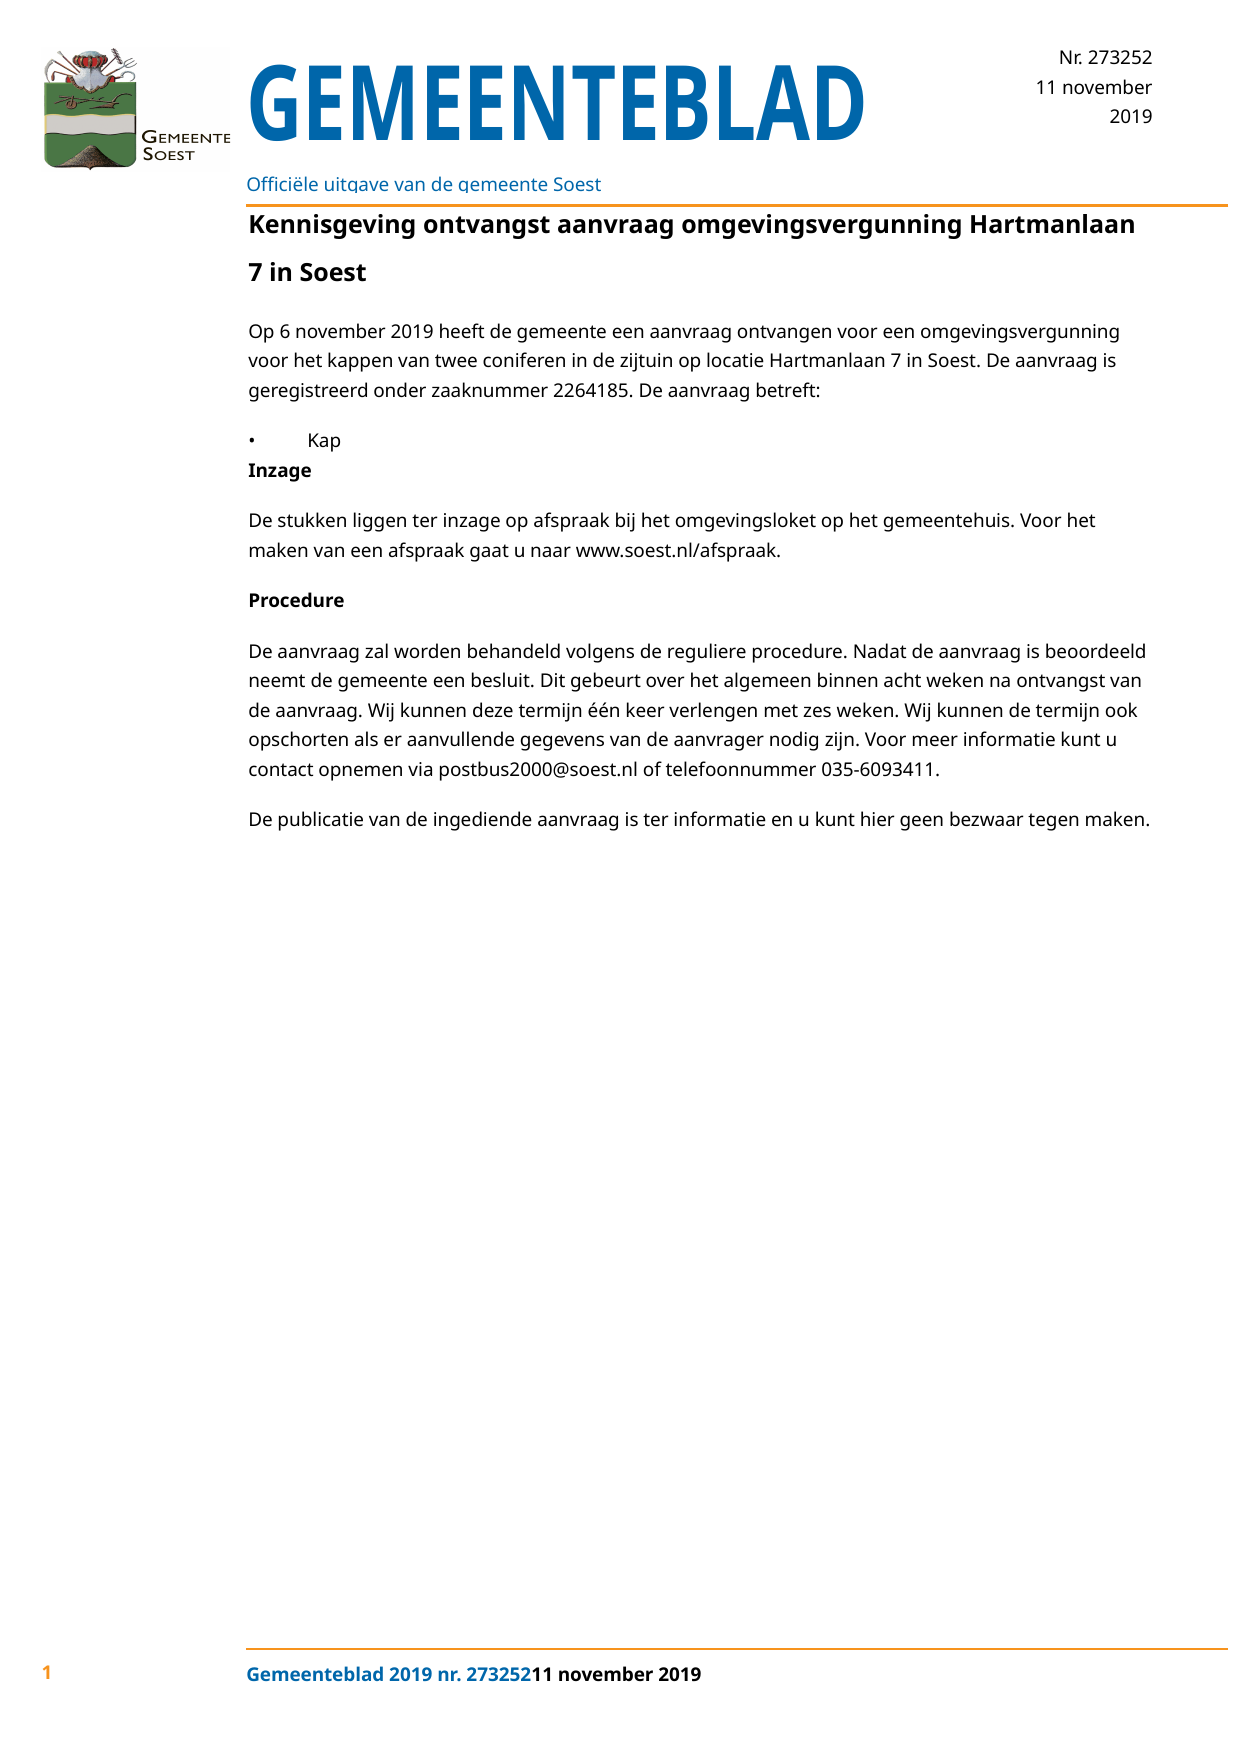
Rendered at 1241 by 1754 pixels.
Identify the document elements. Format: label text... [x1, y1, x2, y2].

text Inzage [248, 457, 1152, 483]
picture [41, 47, 231, 172]
text De publicatie van de ingediende aanvraag is ter informatie en u kunt hier geen bezwaar tegen maken. [248, 807, 1152, 832]
text De aanvraag zal worden behandeld volgens de reguliere procedure. Nadat de aanvraag is beoordeeld neemt de gemeente een besluit. Dit gebeurt over het algemeen binnen acht weken na ontvangst van de aanvraag. Wij kunnen deze termijn één keer verlengen met zes weken. Wij kunnen de termijn ook opschorten als er aanvullende gegevens van de aanvrager nodig zijn. Voor meer informatie kunt u contact opnemen via postbus2000@soest.nl of telefoonnummer 035-6093411. [248, 638, 1152, 782]
text Procedure [248, 587, 1152, 613]
text Kennisgeving ontvangst aanvraag omgevingsvergunning Hartmanlaan 7 in Soest [248, 207, 1152, 288]
list Kap [248, 427, 1152, 453]
text De stukken liggen ter inzage op afspraak bij het omgevingsloket op het gemeentehuis. Voor het maken van een afspraak gaat u naar www.soest.nl/afspraak. [248, 507, 1152, 563]
text Op 6 november 2019 heeft de gemeente een aanvraag ontvangen voor een omgevingsvergunning voor het kappen van twee coniferen in de zijtuin op locatie Hartmanlaan 7 in Soest. De aanvraag is geregistreerd onder zaaknummer 2264185. De aanvraag betreft: [248, 318, 1152, 403]
